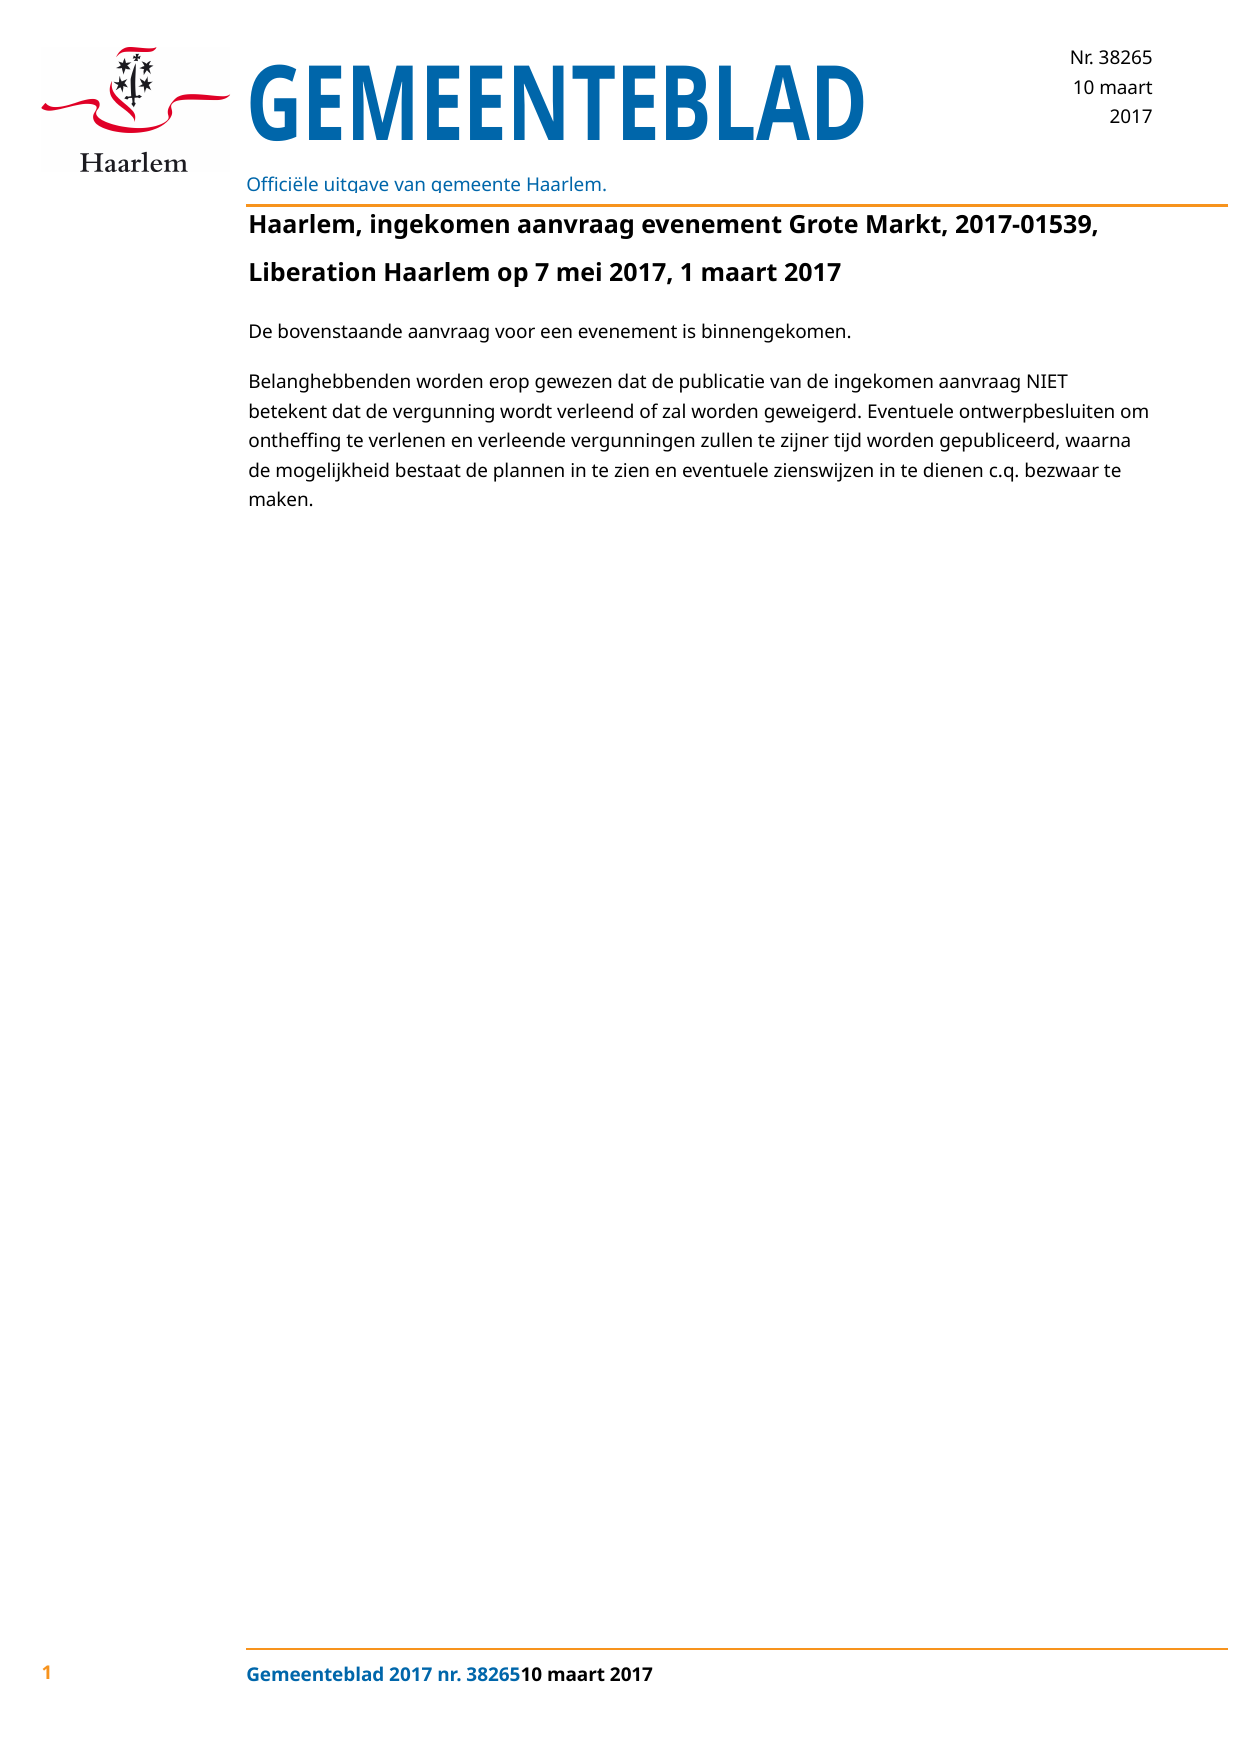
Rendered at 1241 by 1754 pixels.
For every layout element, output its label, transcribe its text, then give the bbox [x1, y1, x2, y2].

text De bovenstaande aanvraag voor een evenement is binnengekomen. [248, 318, 1152, 344]
picture [41, 47, 231, 172]
text Belanghebbenden worden erop gewezen dat de publicatie van de ingekomen aanvraag NIET betekent dat de vergunning wordt verleend of zal worden geweigerd. Eventuele ontwerpbesluiten om ontheffing te verlenen en verleende vergunningen zullen te zijner tijd worden gepubliceerd, waarna de mogelijkheid bestaat de plannen in te zien en eventuele zienswijzen in te dienen c.q. bezwaar te maken. [248, 368, 1152, 512]
text Haarlem, ingekomen aanvraag evenement Grote Markt, 2017-01539, Liberation Haarlem op 7 mei 2017, 1 maart 2017 [248, 207, 1152, 288]
